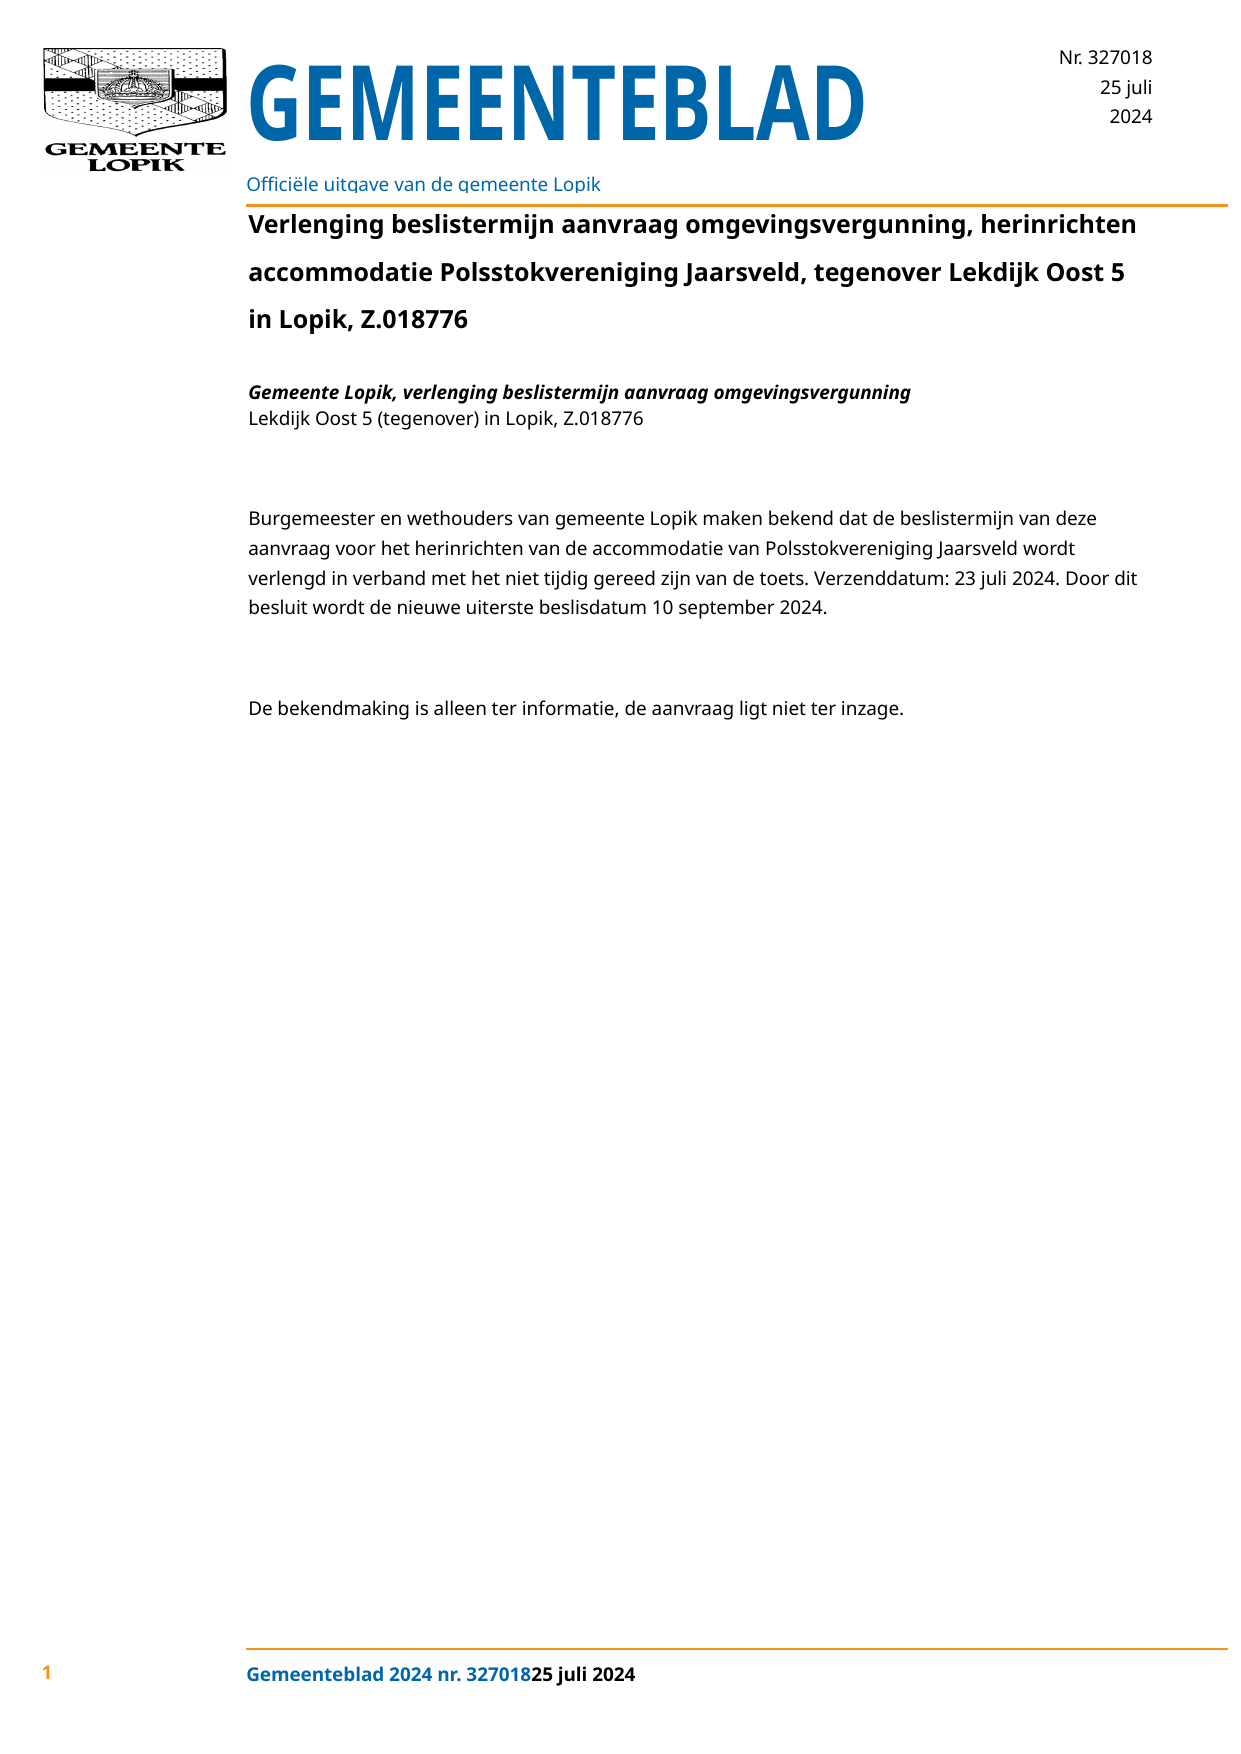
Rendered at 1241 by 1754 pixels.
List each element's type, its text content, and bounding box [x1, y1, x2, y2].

text De bekendmaking is alleen ter informatie, de aanvraag ligt niet ter inzage. [248, 695, 1152, 721]
text Burgemeester en wethouders van gemeente Lopik maken bekend dat de beslistermijn van deze aanvraag voor het herinrichten van de accommodatie van Polsstokvereniging Jaarsveld wordt verlengd in verband met het niet tijdig gereed zijn van de toets. Verzenddatum: 23 juli 2024. Door dit besluit wordt de nieuwe uiterste beslisdatum 10 september 2024. [248, 506, 1152, 620]
text Gemeente Lopik, verlenging beslistermijn aanvraag omgevingsvergunning [248, 379, 1152, 405]
text Verlenging beslistermijn aanvraag omgevingsvergunning, herinrichten accommodatie Polsstokvereniging Jaarsveld, tegenover Lekdijk Oost 5 in Lopik, Z.018776 [248, 207, 1152, 336]
picture [41, 47, 231, 172]
text Lekdijk Oost 5 (tegenover) in Lopik, Z.018776 [248, 405, 1152, 431]
